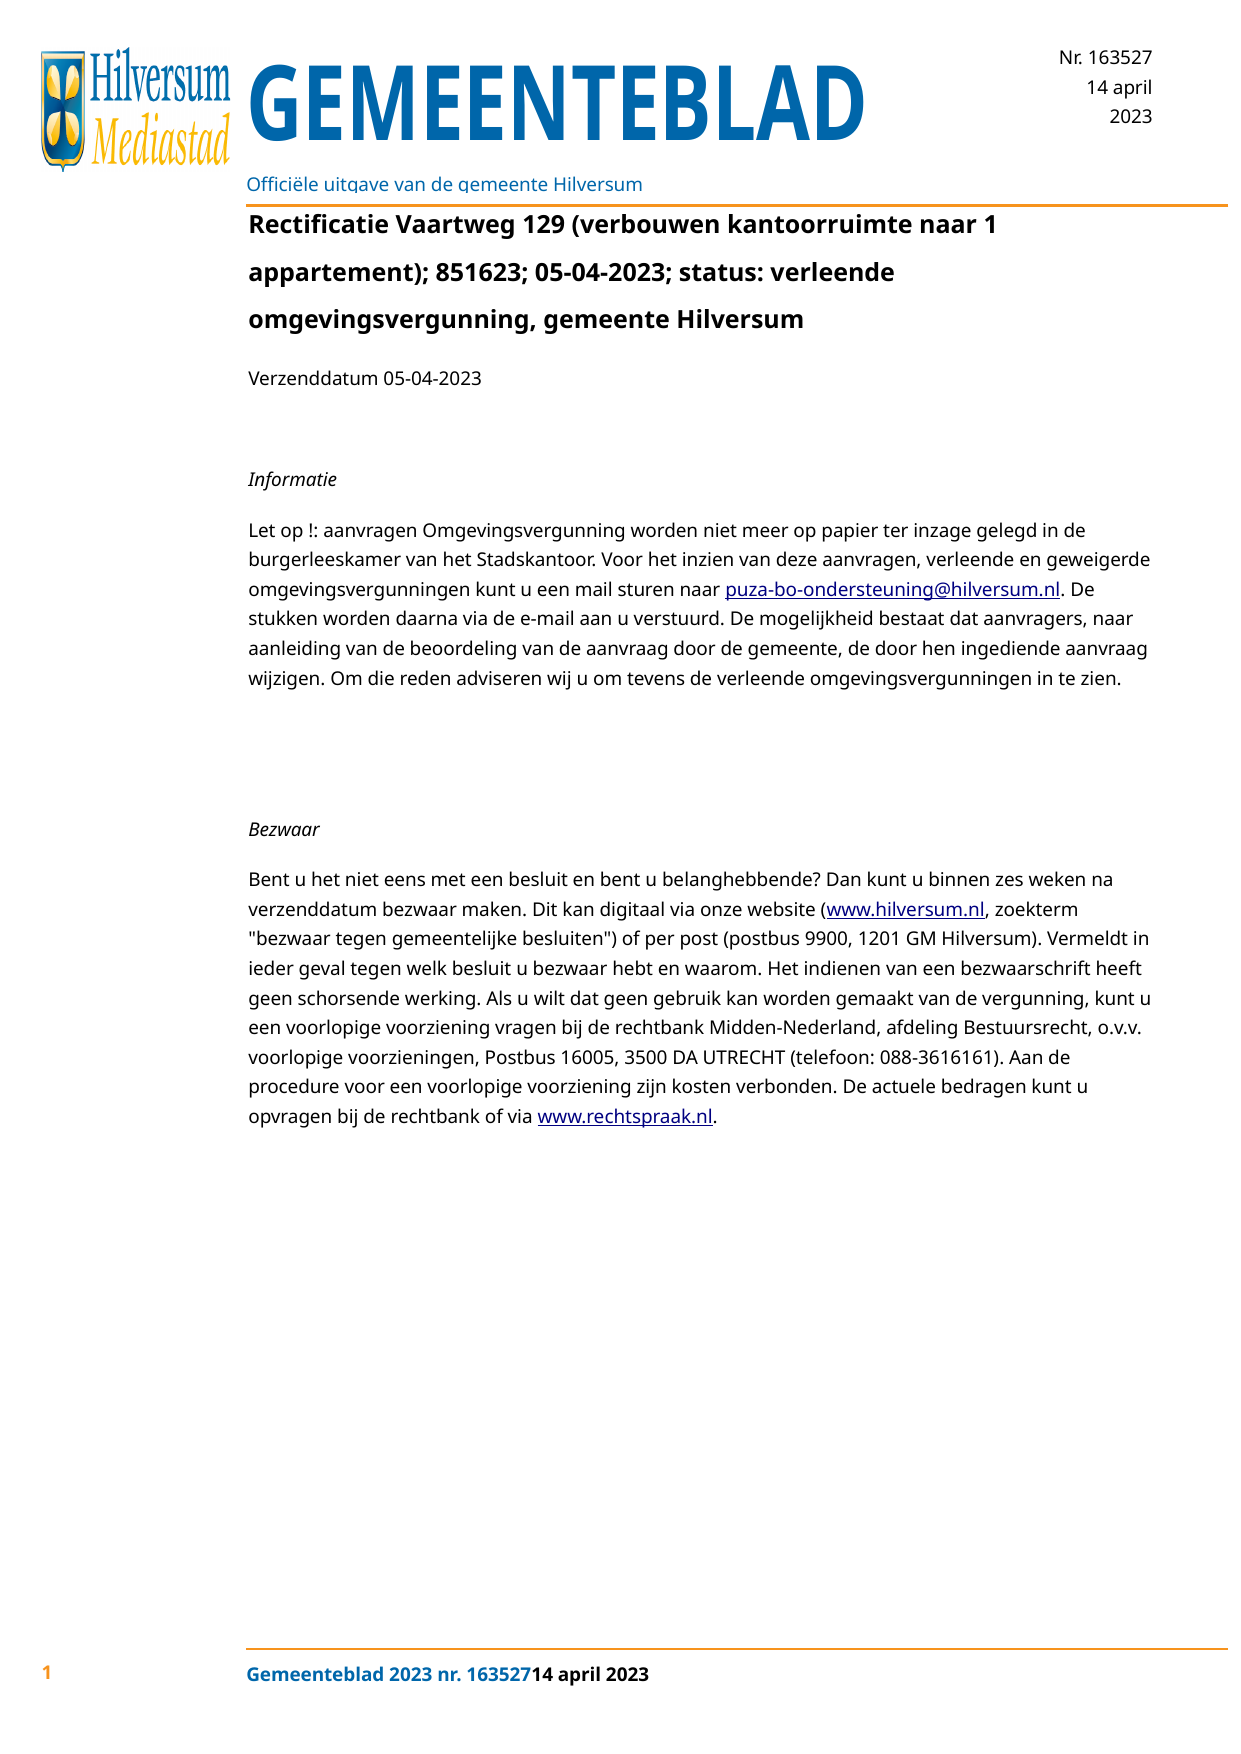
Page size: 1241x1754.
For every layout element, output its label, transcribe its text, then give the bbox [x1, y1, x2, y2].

text Rectificatie Vaartweg 129 (verbouwen kantoorruimte naar 1 appartement); 851623; 05-04-2023; status: verleende omgevingsvergunning, gemeente Hilversum [248, 207, 1152, 336]
text Bent u het niet eens met een besluit en bent u belanghebbende? Dan kunt u binnen zes weken na verzenddatum bezwaar maken. Dit kan digitaal via onze website (www.hilversum.nl, zoekterm "bezwaar tegen gemeentelijke besluiten") of per post (postbus 9900, 1201 GM Hilversum). Vermeldt in ieder geval tegen welk besluit u bezwaar hebt en waarom. Het indienen van een bezwaarschrift heeft geen schorsende werking. Als u wilt dat geen gebruik kan worden gemaakt van de vergunning, kunt u een voorlopige voorziening vragen bij de rechtbank Midden-Nederland, afdeling Bestuursrecht, o.v.v. voorlopige voorzieningen, Postbus 16005, 3500 DA UTRECHT (telefoon: 088-3616161). Aan de procedure voor een voorlopige voorziening zijn kosten verbonden. De actuele bedragen kunt u opvragen bij de rechtbank of via www.rechtspraak.nl. [248, 866, 1152, 1129]
text Let op !: aanvragen Omgevingsvergunning worden niet meer op papier ter inzage gelegd in de burgerleeskamer van het Stadskantoor. Voor het inzien van deze aanvragen, verleende en geweigerde omgevingsvergunningen kunt u een mail sturen naar puza-bo-ondersteuning@hilversum.nl. De stukken worden daarna via de e-mail aan u verstuurd. De mogelijkheid bestaat dat aanvragers, naar aanleiding van de beoordeling van de aanvraag door de gemeente, de door hen ingediende aanvraag wijzigen. Om die reden adviseren wij u om tevens de verleende omgevingsvergunningen in te zien. [248, 517, 1152, 690]
text Bezwaar [248, 816, 1152, 842]
text Informatie [248, 466, 1152, 492]
picture [41, 47, 231, 172]
text Verzenddatum 05-04-2023 [248, 366, 1152, 391]
